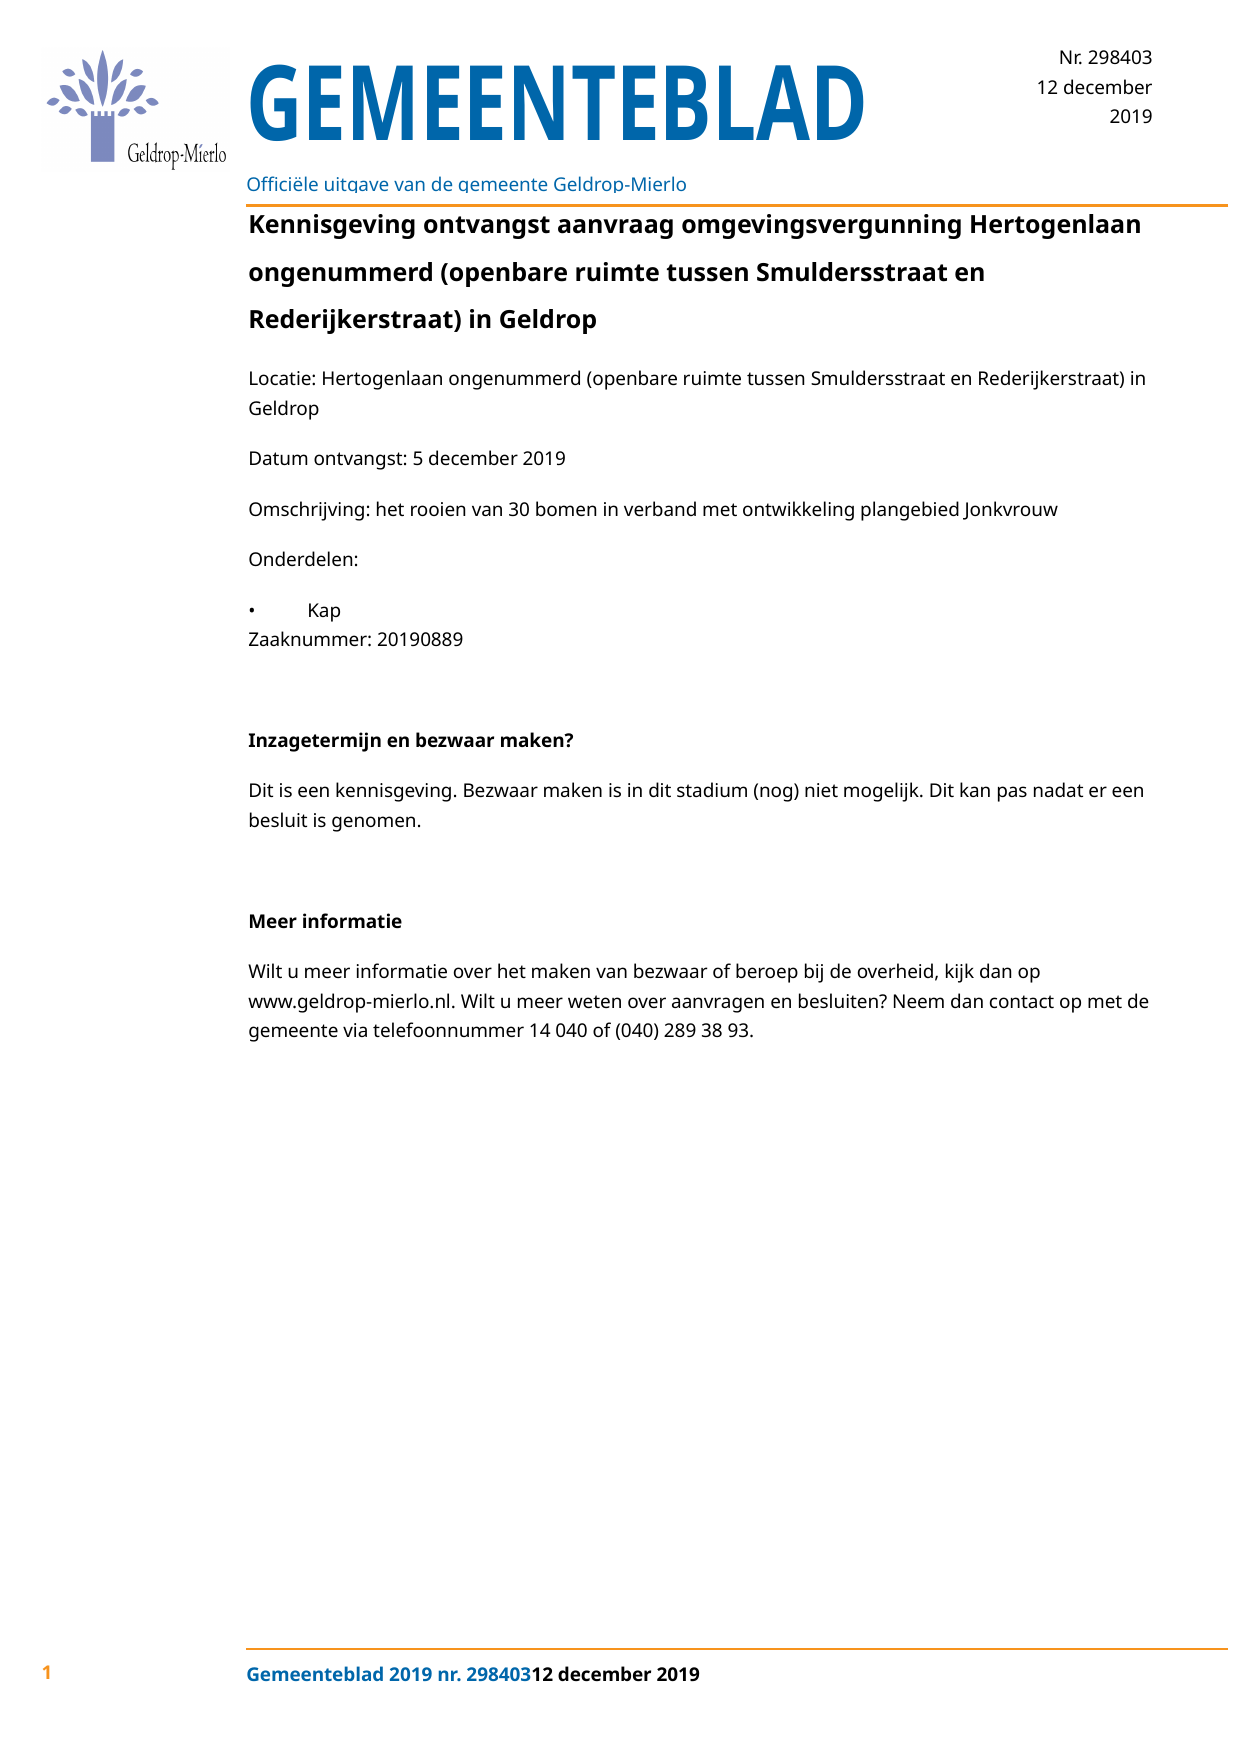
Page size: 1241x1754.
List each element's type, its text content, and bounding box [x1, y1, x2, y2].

list Kap [248, 597, 1152, 622]
text Dit is een kennisgeving. Bezwaar maken is in dit stadium (nog) niet mogelijk. Dit kan pas nadat er een besluit is genomen. [248, 778, 1152, 833]
text Datum ontvangst: 5 december 2019 [248, 446, 1152, 471]
text Zaaknummer: 20190889 [248, 626, 1152, 652]
text Onderdelen: [248, 546, 1152, 572]
text Omschrijving: het rooien van 30 bomen in verband met ontwikkeling plangebied Jonkvrouw [248, 496, 1152, 522]
text Wilt u meer informatie over het maken van bezwaar of beroep bij de overheid, kijk dan op www.geldrop-mierlo.nl. Wilt u meer weten over aanvragen en besluiten? Neem dan contact op met de gemeente via telefoonnummer 14 040 of (040) 289 38 93. [248, 958, 1152, 1043]
text Meer informatie [248, 908, 1152, 934]
text Inzagetermijn en bezwaar maken? [248, 727, 1152, 753]
text Locatie: Hertogenlaan ongenummerd (openbare ruimte tussen Smuldersstraat en Rederijkerstraat) in Geldrop [248, 366, 1152, 421]
text Kennisgeving ontvangst aanvraag omgevingsvergunning Hertogenlaan ongenummerd (openbare ruimte tussen Smuldersstraat en Rederijkerstraat) in Geldrop [248, 207, 1152, 336]
picture [41, 47, 231, 172]
